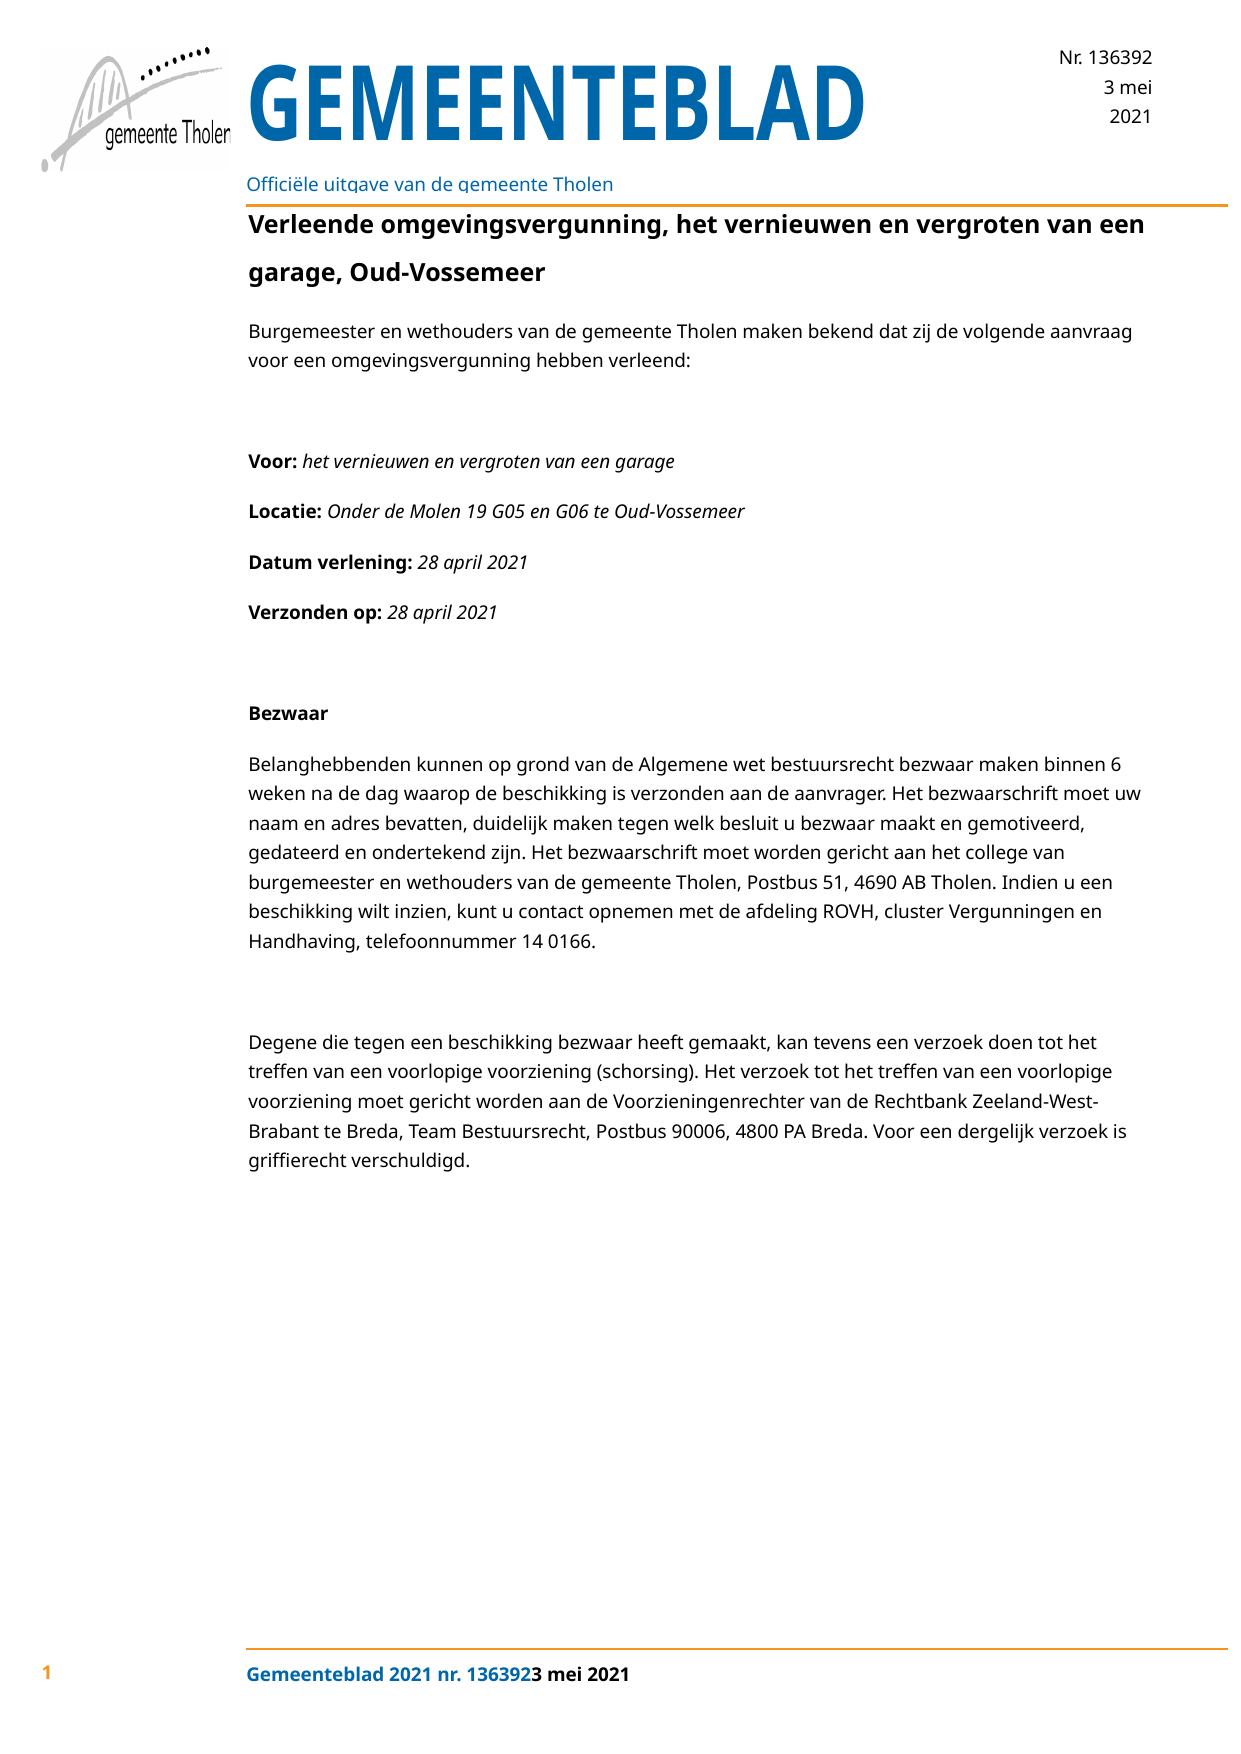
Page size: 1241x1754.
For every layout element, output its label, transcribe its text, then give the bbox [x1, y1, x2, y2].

text Datum verlening: 28 april 2021 [248, 549, 1152, 575]
text Degene die tegen een beschikking bezwaar heeft gemaakt, kan tevens een verzoek doen tot het treffen van een voorlopige voorziening (schorsing). Het verzoek tot het treffen van een voorlopige voorziening moet gericht worden aan de Voorzieningenrechter van de Rechtbank Zeeland-West-Brabant te Breda, Team Bestuursrecht, Postbus 90006, 4800 PA Breda. Voor een dergelijk verzoek is griffierecht verschuldigd. [248, 1029, 1152, 1173]
text Burgemeester en wethouders van de gemeente Tholen maken bekend dat zij de volgende aanvraag voor een omgevingsvergunning hebben verleend: [248, 318, 1152, 373]
text Bezwaar [248, 700, 1152, 726]
text Verleende omgevingsvergunning, het vernieuwen en vergroten van een garage, Oud-Vossemeer [248, 207, 1152, 288]
picture [41, 47, 231, 172]
text Belanghebbenden kunnen op grond van de Algemene wet bestuursrecht bezwaar maken binnen 6 weken na de dag waarop de beschikking is verzonden aan de aanvrager. Het bezwaarschrift moet uw naam en adres bevatten, duidelijk maken tegen welk besluit u bezwaar maakt en gemotiveerd, gedateerd en ondertekend zijn. Het bezwaarschrift moet worden gericht aan het college van burgemeester en wethouders van de gemeente Tholen, Postbus 51, 4690 AB Tholen. Indien u een beschikking wilt inzien, kunt u contact opnemen met de afdeling ROVH, cluster Vergunningen en Handhaving, telefoonnummer 14 0166. [248, 751, 1152, 954]
text Locatie: Onder de Molen 19 G05 en G06 te Oud-Vossemeer [248, 499, 1152, 524]
text Voor: het vernieuwen en vergroten van een garage [248, 448, 1152, 474]
text Verzonden op: 28 april 2021 [248, 599, 1152, 625]
